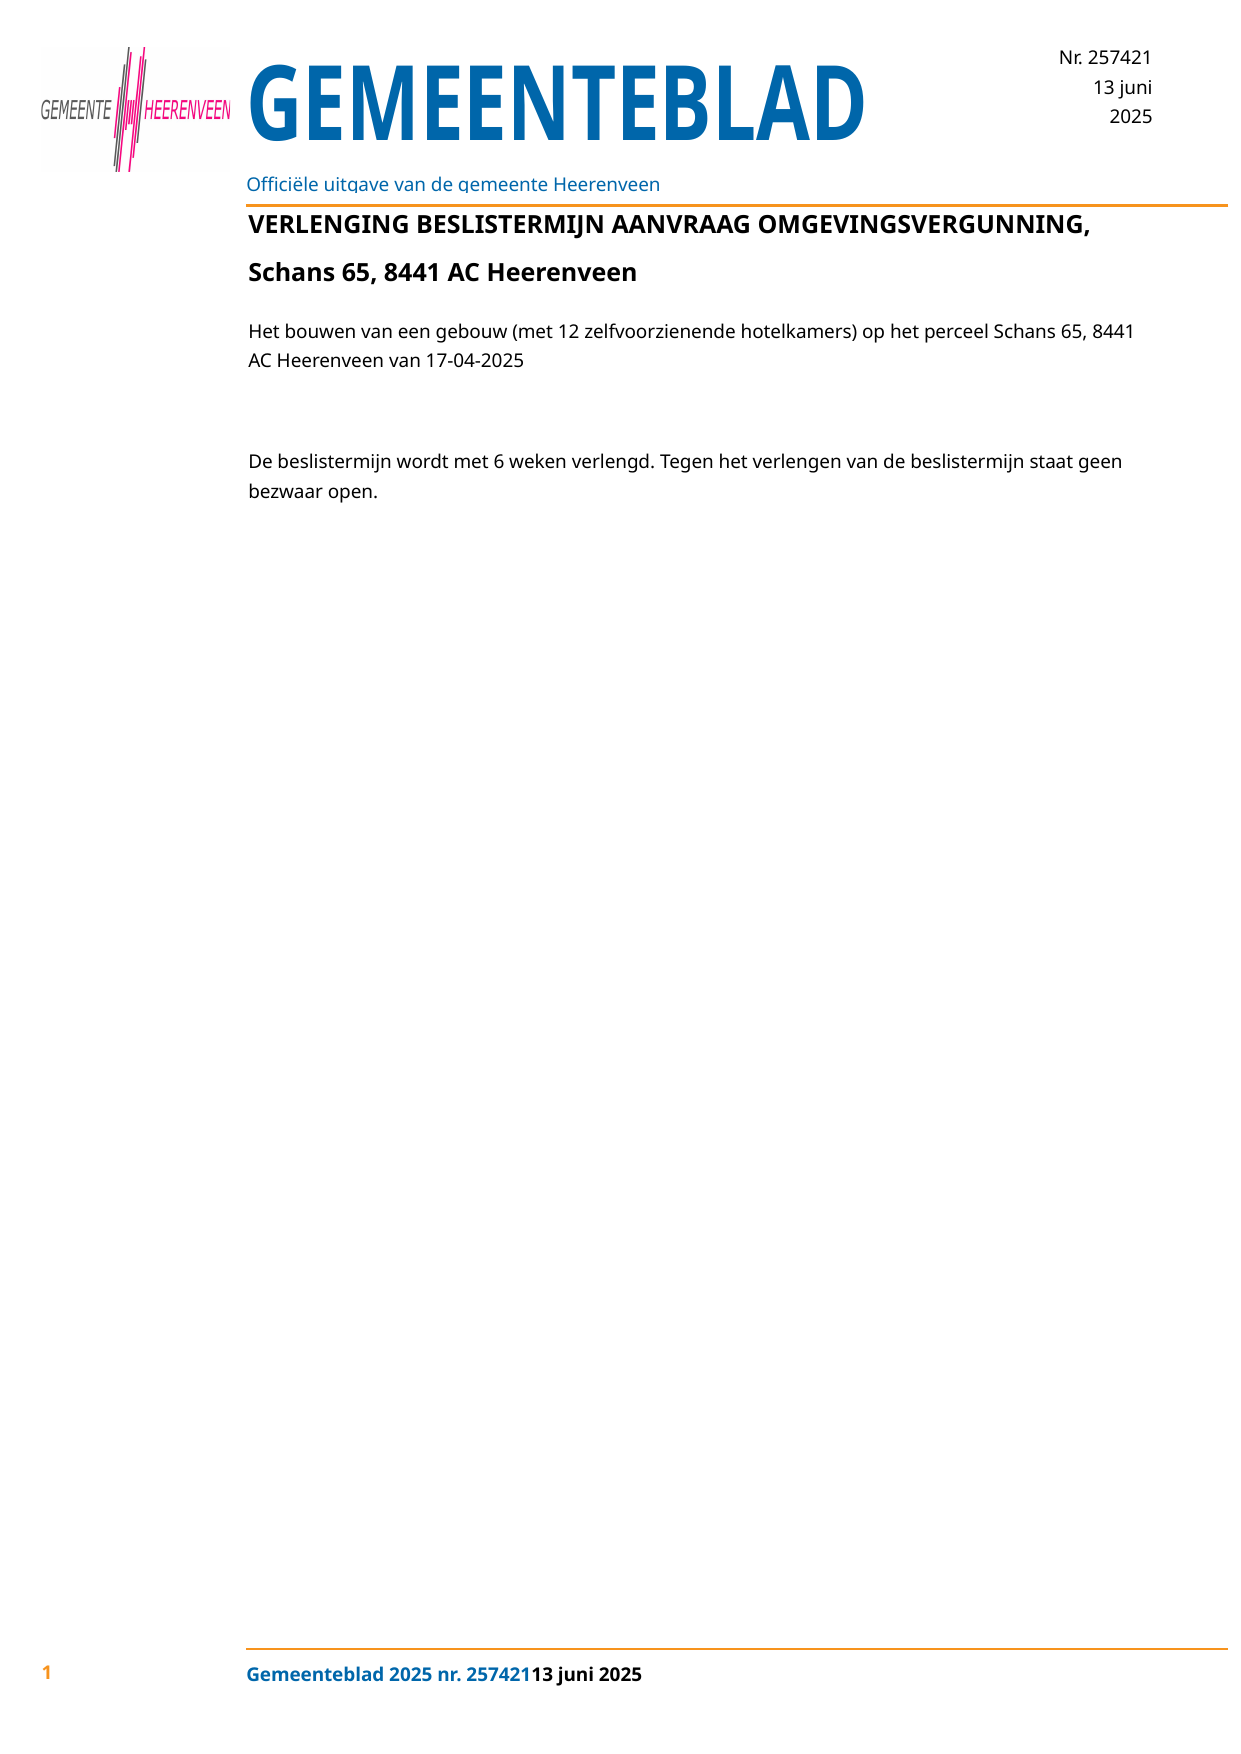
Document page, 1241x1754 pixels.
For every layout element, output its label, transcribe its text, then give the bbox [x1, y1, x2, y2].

text Het bouwen van een gebouw (met 12 zelfvoorzienende hotelkamers) op het perceel Schans 65, 8441 AC Heerenveen van 17-04-2025 [248, 318, 1152, 373]
text VERLENGING BESLISTERMIJN AANVRAAG OMGEVINGSVERGUNNING, Schans 65, 8441 AC Heerenveen [248, 207, 1152, 288]
picture [41, 47, 231, 172]
text De beslistermijn wordt met 6 weken verlengd. Tegen het verlengen van de beslistermijn staat geen bezwaar open. [248, 448, 1152, 504]
